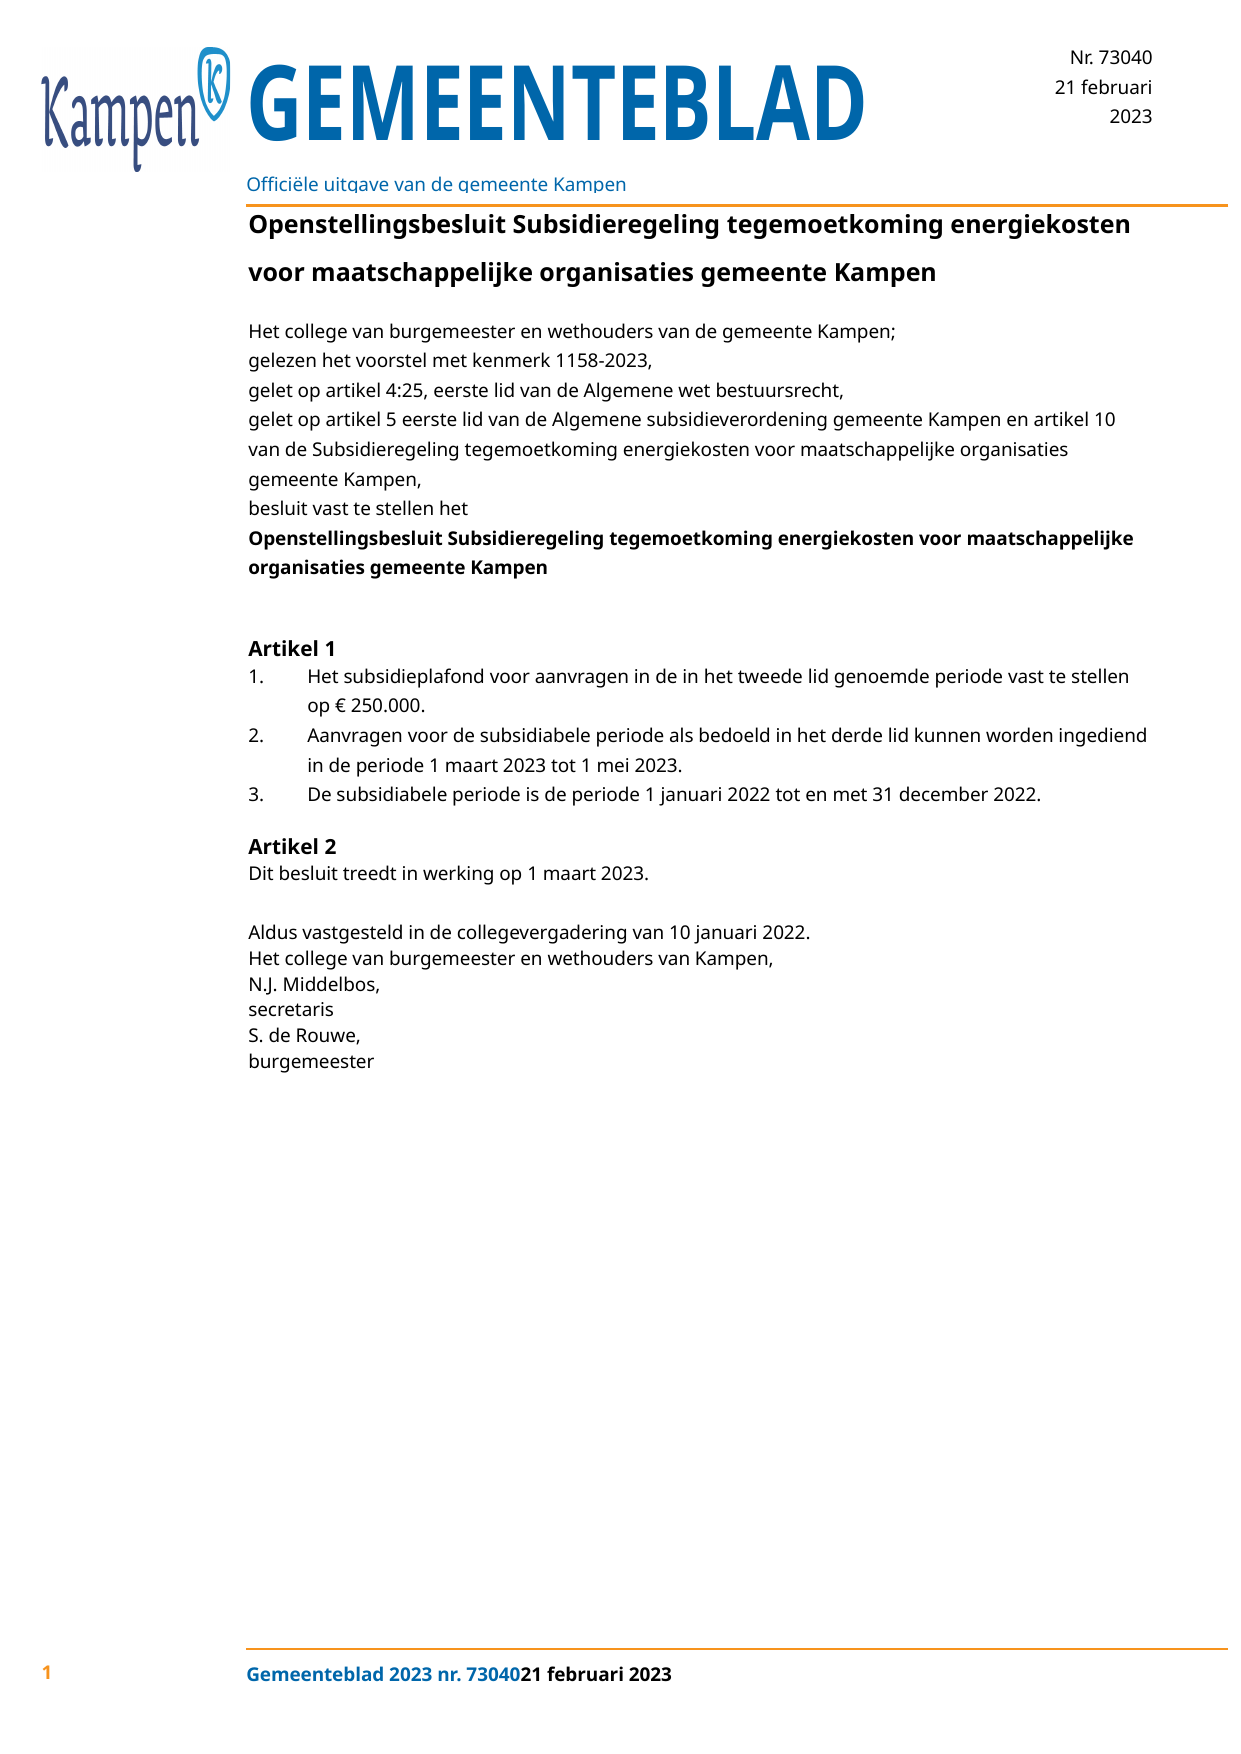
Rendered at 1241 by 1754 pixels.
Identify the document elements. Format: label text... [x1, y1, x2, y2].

text S. de Rouwe, [248, 1022, 1152, 1048]
text N.J. Middelbos, [248, 971, 1152, 997]
text Dit besluit treedt in werking op 1 maart 2023. [248, 860, 1152, 886]
picture [41, 47, 231, 172]
text Het college van burgemeester en wethouders van de gemeente Kampen; [248, 318, 1152, 344]
list Het subsidieplafond voor aanvragen in de in het tweede lid genoemde periode vast te stellen op € 250.000. [248, 663, 1152, 718]
text Artikel 2 [248, 832, 1152, 860]
text gelezen het voorstel met kenmerk 1158-2023, [248, 347, 1152, 373]
text secretaris [248, 997, 1152, 1022]
list Aanvragen voor de subsidiabele periode als bedoeld in het derde lid kunnen worden ingediend in de periode 1 maart 2023 tot 1 mei 2023. [248, 722, 1152, 777]
text gelet op artikel 4:25, eerste lid van de Algemene wet bestuursrecht, [248, 377, 1152, 403]
text gelet op artikel 5 eerste lid van de Algemene subsidieverordening gemeente Kampen en artikel 10 van de Subsidieregeling tegemoetkoming energiekosten voor maatschappelijke organisaties gemeente Kampen, [248, 407, 1152, 492]
text Het college van burgemeester en wethouders van Kampen, [248, 945, 1152, 971]
text Openstellingsbesluit Subsidieregeling tegemoetkoming energiekosten voor maatschappelijke organisaties gemeente Kampen [248, 525, 1152, 580]
text burgemeester [248, 1048, 1152, 1074]
list De subsidiabele periode is de periode 1 januari 2022 tot en met 31 december 2022. [248, 781, 1152, 807]
text Openstellingsbesluit Subsidieregeling tegemoetkoming energiekosten voor maatschappelijke organisaties gemeente Kampen [248, 207, 1152, 288]
text Artikel 1 [248, 634, 1152, 663]
text Aldus vastgesteld in de collegevergadering van 10 januari 2022. [248, 919, 1152, 945]
text besluit vast te stellen het [248, 495, 1152, 521]
